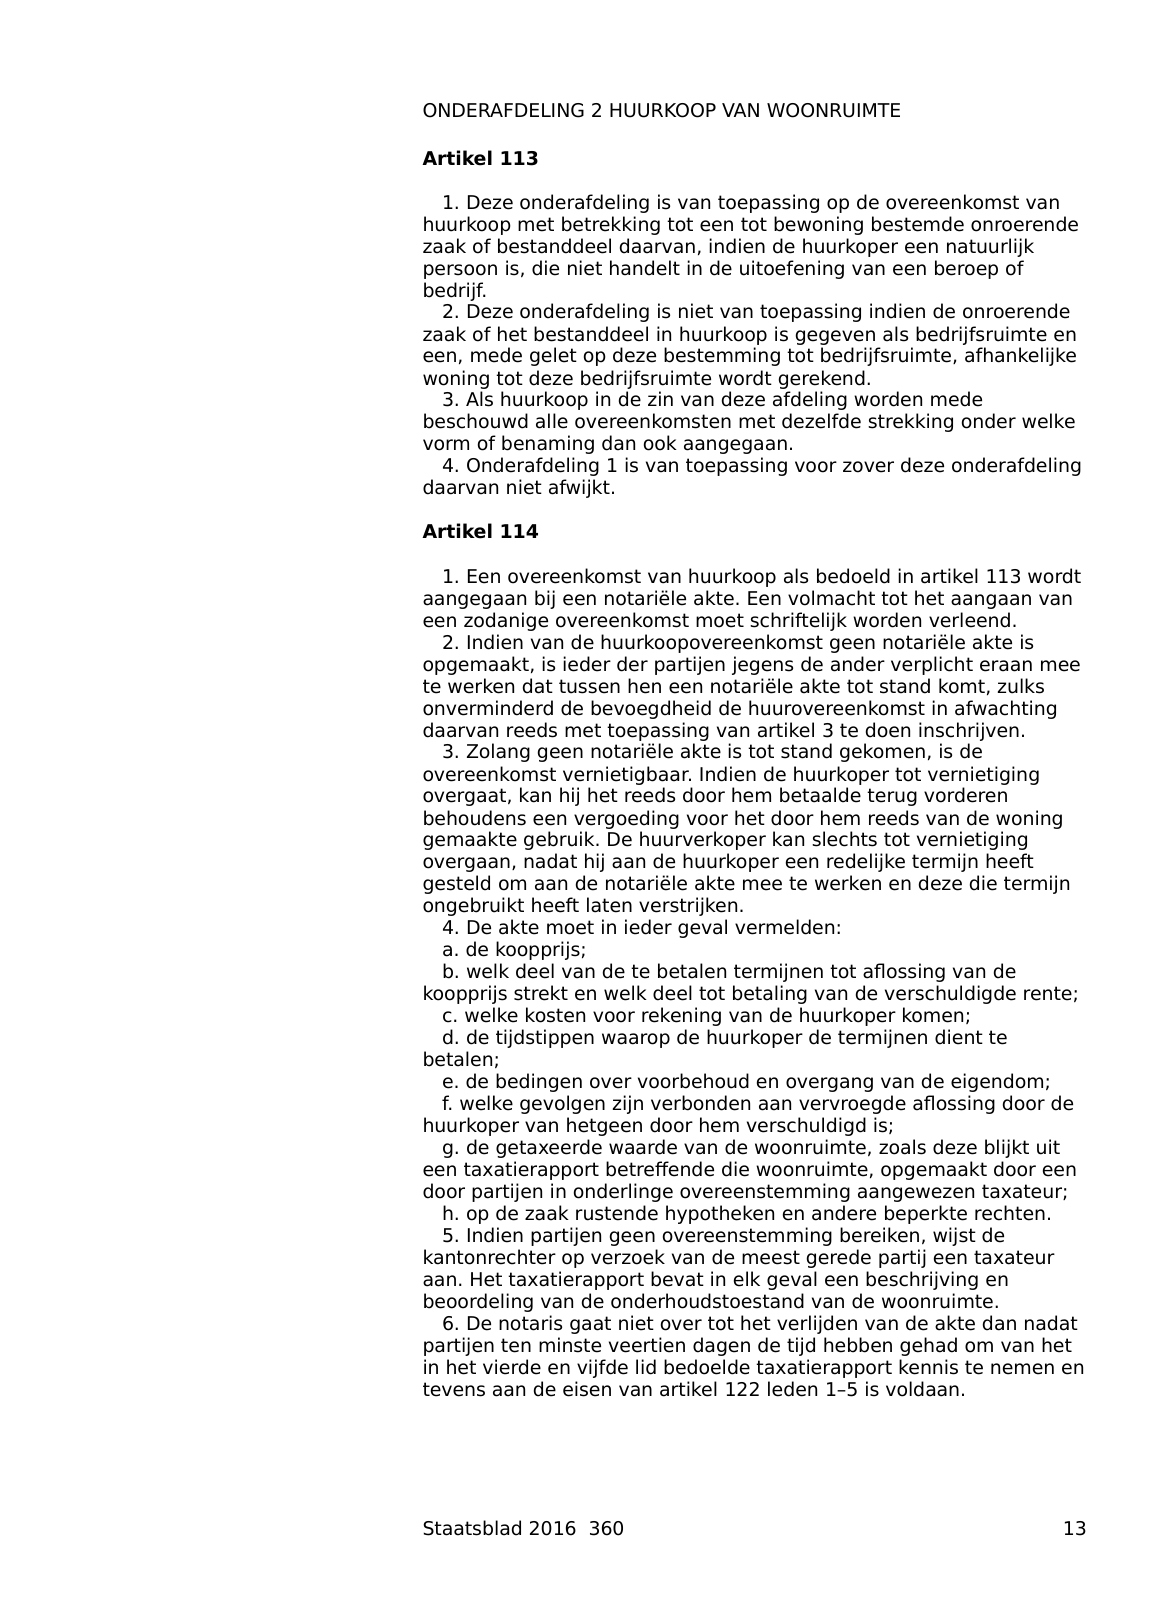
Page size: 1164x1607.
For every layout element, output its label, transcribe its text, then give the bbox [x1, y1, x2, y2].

text 6. De notaris gaat niet over tot het verlijden van de akte dan nadat partijen ten minste veertien dagen de tijd hebben gehad om van het in het vierde en vijfde lid bedoelde taxatierapport kennis te nemen en tevens aan de eisen van artikel 122 leden 1–5 is voldaan. [422, 1313, 1087, 1401]
text d. de tijdstippen waarop de huurkoper de termijnen dient te betalen; [422, 1027, 1087, 1071]
text 1. Een overeenkomst van huurkoop als bedoeld in artikel 113 wordt aangegaan bij een notariële akte. Een volmacht tot het aangaan van een zodanige overeenkomst moet schriftelijk worden verleend. [422, 566, 1087, 632]
text a. de koopprijs; [422, 939, 1087, 961]
text 4. Onderafdeling 1 is van toepassing voor zover deze onderafdeling daarvan niet afwijkt. [422, 455, 1087, 499]
text c. welke kosten voor rekening van de huurkoper komen; [422, 1005, 1087, 1027]
text 1. Deze onderafdeling is van toepassing op de overeenkomst van huurkoop met betrekking tot een tot bewoning bestemde onroerende zaak of bestanddeel daarvan, indien de huurkoper een natuurlijk persoon is, die niet handelt in de uitoefening van een beroep of bedrijf. [422, 192, 1087, 301]
text f. welke gevolgen zijn verbonden aan vervroegde aflossing door de huurkoper van hetgeen door hem verschuldigd is; [422, 1093, 1087, 1137]
subtitle Artikel 113 [422, 147, 1087, 169]
text 2. Deze onderafdeling is niet van toepassing indien de onroerende zaak of het bestanddeel in huurkoop is gegeven als bedrijfsruimte en een, mede gelet op deze bestemming tot bedrijfsruimte, afhankelijke woning tot deze bedrijfsruimte wordt gerekend. [422, 301, 1087, 389]
text g. de getaxeerde waarde van de woonruimte, zoals deze blijkt uit een taxatierapport betreffende die woonruimte, opgemaakt door een door partijen in onderlinge overeenstemming aangewezen taxateur; [422, 1137, 1087, 1203]
text 4. De akte moet in ieder geval vermelden: [422, 917, 1087, 939]
text 2. Indien van de huurkoopovereenkomst geen notariële akte is opgemaakt, is ieder der partijen jegens de ander verplicht eraan mee te werken dat tussen hen een notariële akte tot stand komt, zulks onverminderd de bevoegdheid de huurovereenkomst in afwachting daarvan reeds met toepassing van artikel 3 te doen inschrijven. [422, 632, 1087, 741]
text h. op de zaak rustende hypotheken en andere beperkte rechten. [422, 1203, 1087, 1225]
text e. de bedingen over voorbehoud en overgang van de eigendom; [422, 1071, 1087, 1093]
text b. welk deel van de te betalen termijnen tot aflossing van de koopprijs strekt en welk deel tot betaling van de verschuldigde rente; [422, 961, 1087, 1005]
text 3. Als huurkoop in de zin van deze afdeling worden mede beschouwd alle overeenkomsten met dezelfde strekking onder welke vorm of benaming dan ook aangegaan. [422, 389, 1087, 455]
text 3. Zolang geen notariële akte is tot stand gekomen, is de overeenkomst vernietigbaar. Indien de huurkoper tot vernietiging overgaat, kan hij het reeds door hem betaalde terug vorderen behoudens een vergoeding voor het door hem reeds van de woning gemaakte gebruik. De huurverkoper kan slechts tot vernietiging overgaan, nadat hij aan de huurkoper een redelijke termijn heeft gesteld om aan de notariële akte mee te werken en deze die termijn ongebruikt heeft laten verstrijken. [422, 741, 1087, 917]
text 5. Indien partijen geen overeenstemming bereiken, wijst de kantonrechter op verzoek van de meest gerede partij een taxateur aan. Het taxatierapport bevat in elk geval een beschrijving en beoordeling van de onderhoudstoestand van de woonruimte. [422, 1225, 1087, 1313]
subtitle ONDERAFDELING 2 HUURKOOP VAN WOONRUIMTE [422, 100, 1087, 122]
subtitle Artikel 114 [422, 521, 1087, 543]
